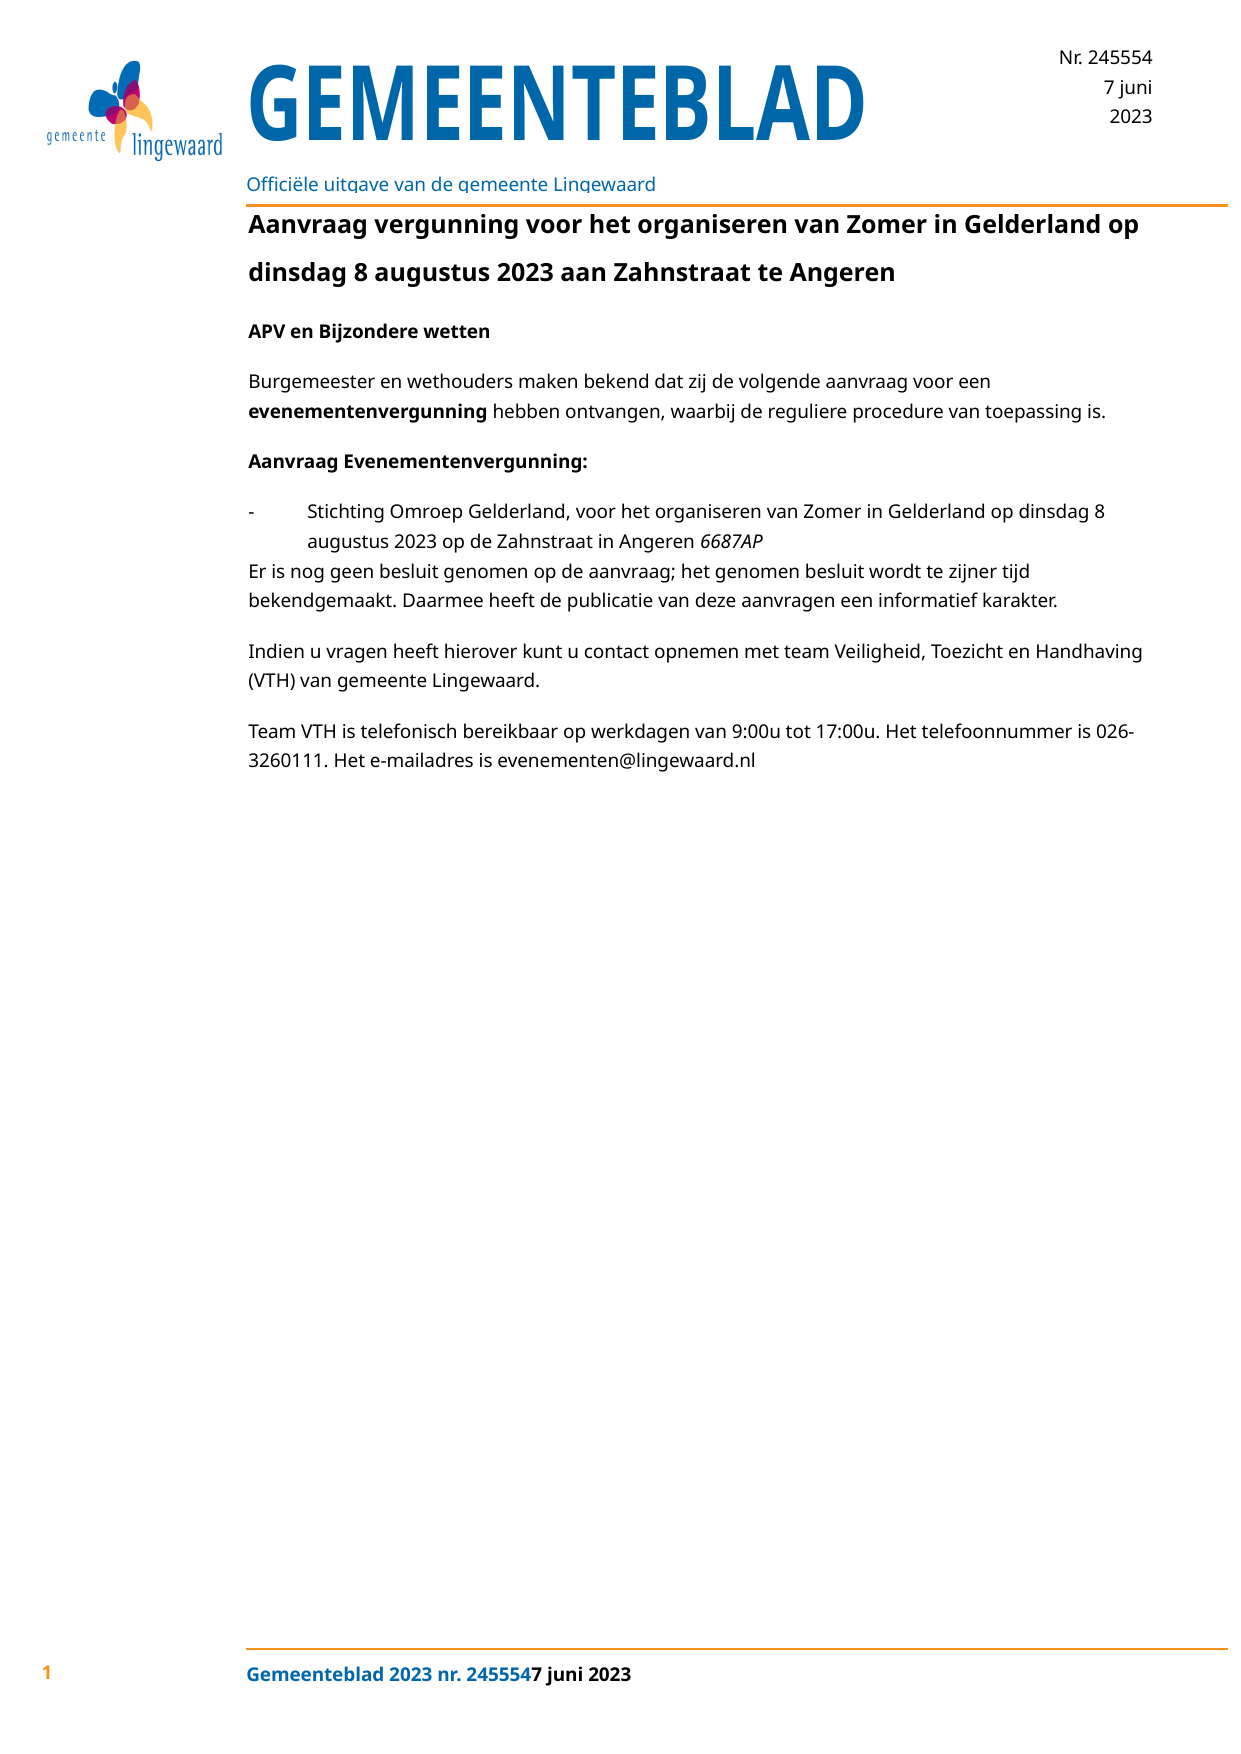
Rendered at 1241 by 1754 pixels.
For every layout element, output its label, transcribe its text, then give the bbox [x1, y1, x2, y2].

picture [41, 47, 231, 172]
text Er is nog geen besluit genomen op de aanvraag; het genomen besluit wordt te zijner tijd bekendgemaakt. Daarmee heeft de publicatie van deze aanvragen een informatief karakter. [248, 558, 1152, 613]
text Team VTH is telefonisch bereikbaar op werkdagen van 9:00u tot 17:00u. Het telefoonnummer is 026-3260111. Het e-mailadres is evenementen@lingewaard.nl [248, 718, 1152, 773]
text Aanvraag Evenementenvergunning: [248, 448, 1152, 474]
list Stichting Omroep Gelderland, voor het organiseren van Zomer in Gelderland op dinsdag 8 augustus 2023 op de Zahnstraat in Angeren 6687AP [248, 499, 1152, 554]
text APV en Bijzondere wetten [248, 318, 1152, 344]
text Burgemeester en wethouders maken bekend dat zij de volgende aanvraag voor een evenementenvergunning hebben ontvangen, waarbij de reguliere procedure van toepassing is. [248, 368, 1152, 424]
text Aanvraag vergunning voor het organiseren van Zomer in Gelderland op dinsdag 8 augustus 2023 aan Zahnstraat te Angeren [248, 207, 1152, 288]
text Indien u vragen heeft hierover kunt u contact opnemen met team Veiligheid, Toezicht en Handhaving (VTH) van gemeente Lingewaard. [248, 638, 1152, 693]
